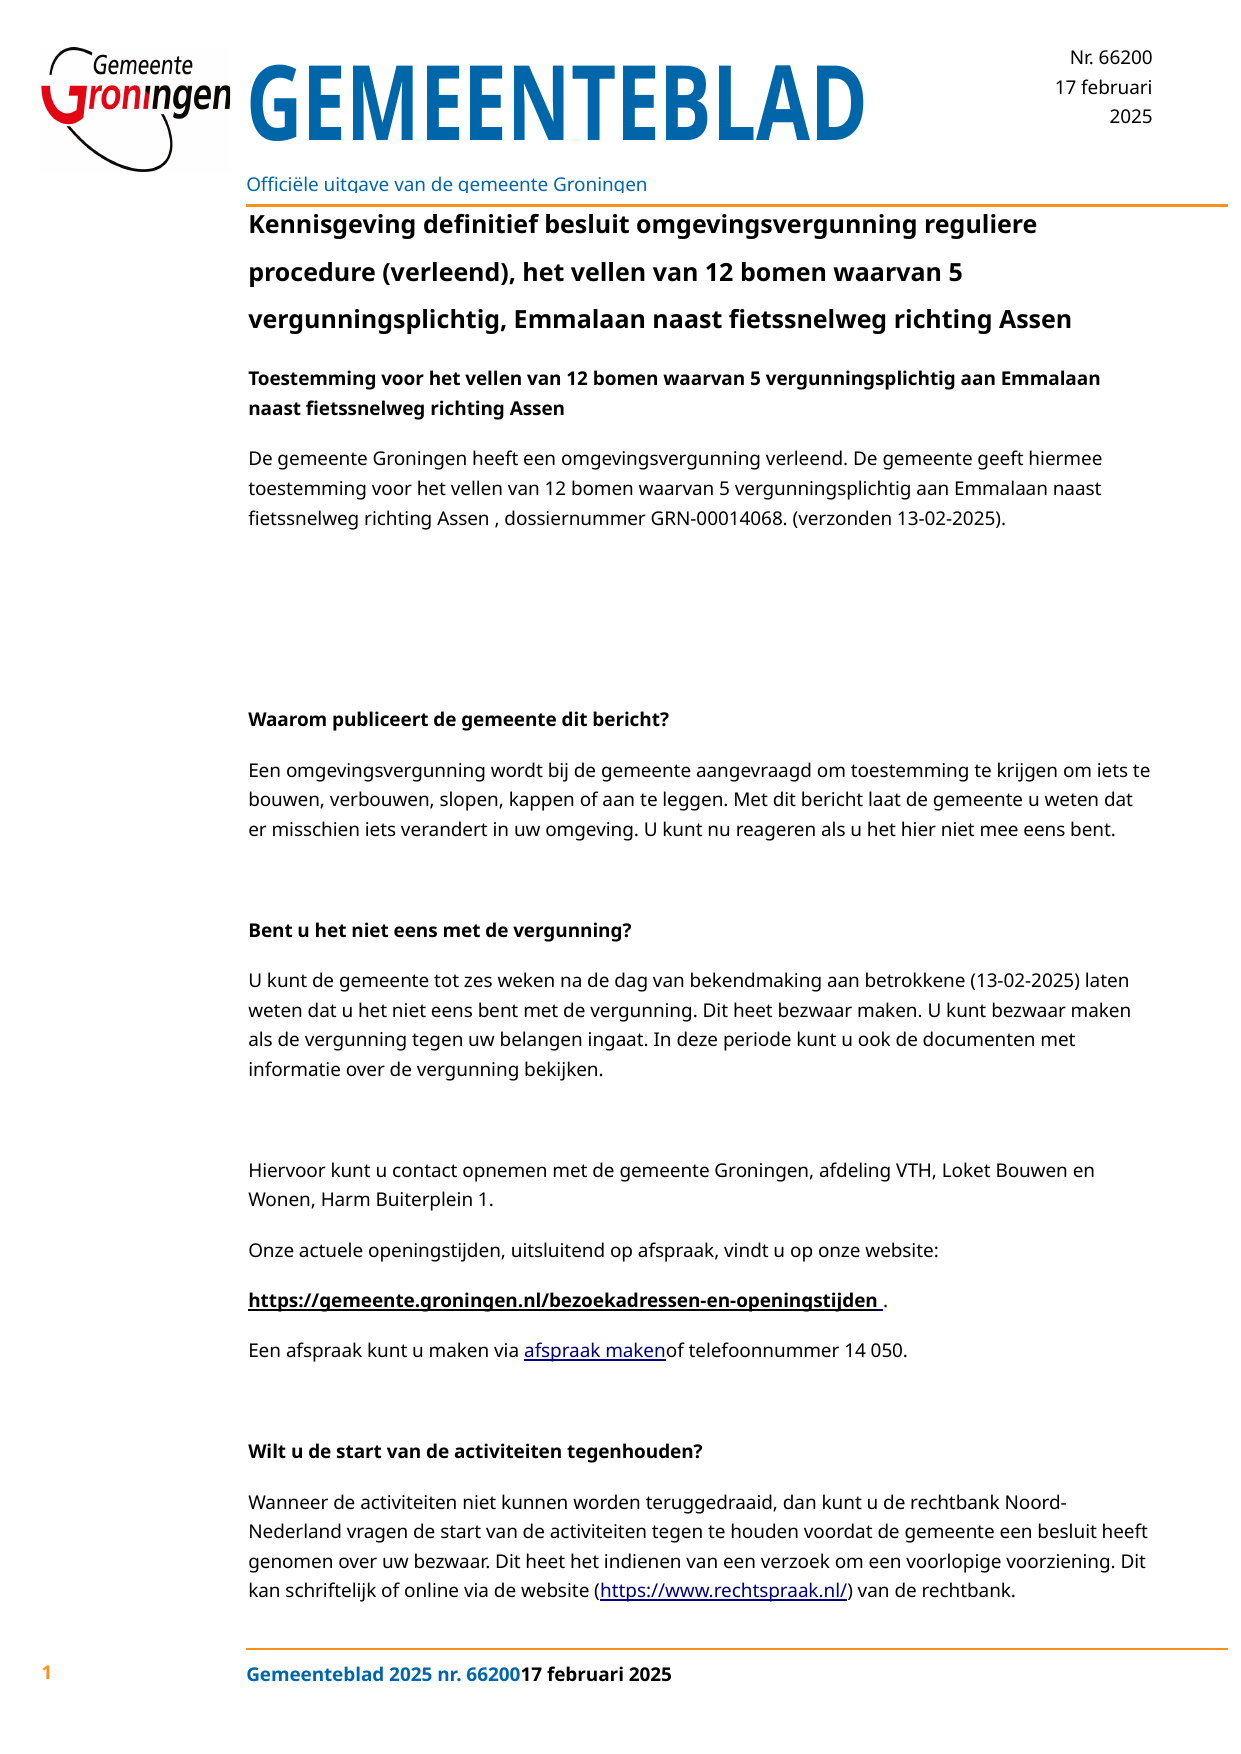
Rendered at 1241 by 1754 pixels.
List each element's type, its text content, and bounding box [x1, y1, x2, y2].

text Hiervoor kunt u contact opnemen met de gemeente Groningen, afdeling VTH, Loket Bouwen en Wonen, Harm Buiterplein 1. [248, 1157, 1152, 1212]
text Waarom publiceert de gemeente dit bericht? [248, 706, 1152, 732]
picture [41, 47, 231, 172]
text https://gemeente.groningen.nl/bezoekadressen-en-openingstijden . [248, 1287, 1152, 1313]
text Wilt u de start van de activiteiten tegenhouden? [248, 1438, 1152, 1464]
text Bent u het niet eens met de vergunning? [248, 917, 1152, 942]
text Een afspraak kunt u maken via afspraak makenof telefoonnummer 14 050. [248, 1338, 1152, 1363]
text Kennisgeving definitief besluit omgevingsvergunning reguliere procedure (verleend), het vellen van 12 bomen waarvan 5 vergunningsplichtig, Emmalaan naast fietssnelweg richting Assen [248, 207, 1152, 336]
text Toestemming voor het vellen van 12 bomen waarvan 5 vergunningsplichtig aan Emmalaan naast fietssnelweg richting Assen [248, 366, 1152, 421]
text Wanneer de activiteiten niet kunnen worden teruggedraaid, dan kunt u de rechtbank Noord-Nederland vragen de start van de activiteiten tegen te houden voordat de gemeente een besluit heeft genomen over uw bezwaar. Dit heet het indienen van een verzoek om een voorlopige voorziening. Dit kan schriftelijk of online via de website (https://www.rechtspraak.nl/) van de rechtbank. [248, 1489, 1152, 1603]
text U kunt de gemeente tot zes weken na de dag van bekendmaking aan betrokkene (13-02-2025) laten weten dat u het niet eens bent met de vergunning. Dit heet bezwaar maken. U kunt bezwaar maken als de vergunning tegen uw belangen ingaat. In deze periode kunt u ook de documenten met informatie over de vergunning bekijken. [248, 967, 1152, 1082]
text De gemeente Groningen heeft een omgevingsvergunning verleend. De gemeente geeft hiermee toestemming voor het vellen van 12 bomen waarvan 5 vergunningsplichtig aan Emmalaan naast fietssnelweg richting Assen , dossiernummer GRN-00014068. (verzonden 13-02-2025). [248, 446, 1152, 530]
text Onze actuele openingstijden, uitsluitend op afspraak, vindt u op onze website: [248, 1237, 1152, 1262]
text Een omgevingsvergunning wordt bij de gemeente aangevraagd om toestemming te krijgen om iets te bouwen, verbouwen, slopen, kappen of aan te leggen. Met dit bericht laat de gemeente u weten dat er misschien iets verandert in uw omgeving. U kunt nu reageren als u het hier niet mee eens bent. [248, 757, 1152, 842]
